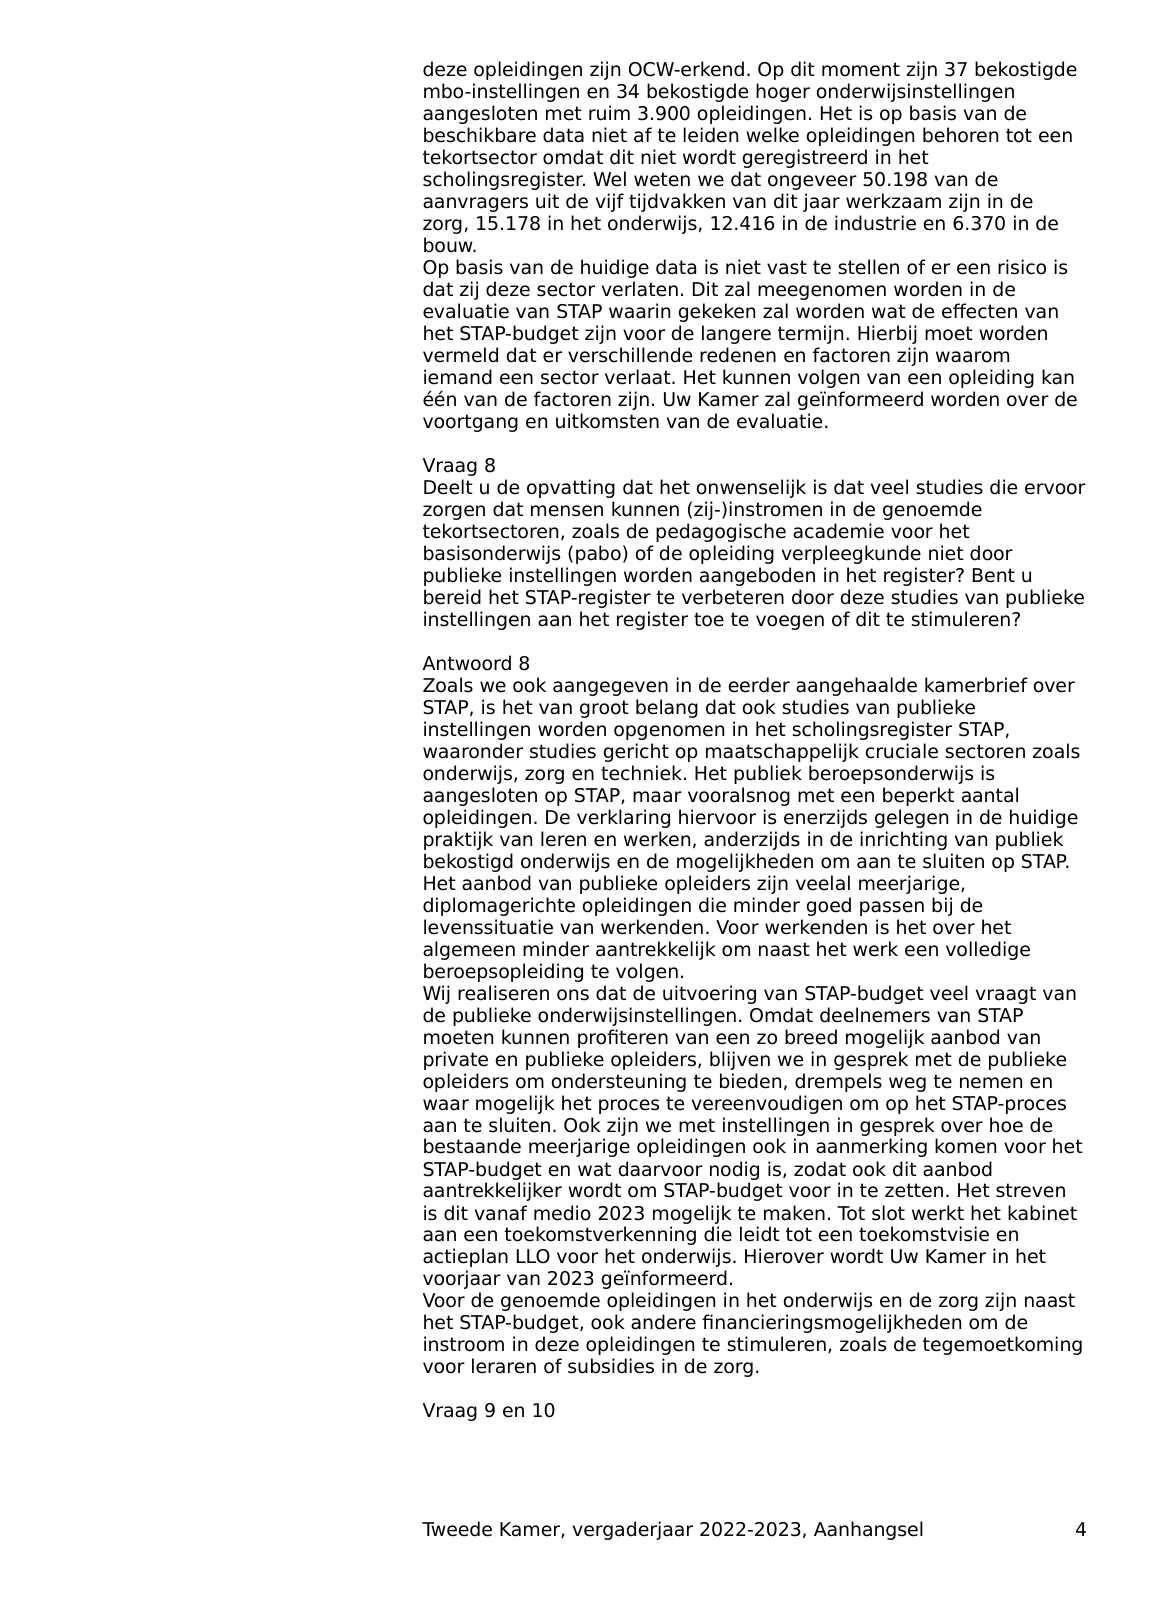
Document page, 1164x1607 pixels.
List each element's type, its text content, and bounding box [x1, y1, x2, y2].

text Op basis van de huidige data is niet vast te stellen of er een risico is dat zij deze sector verlaten. Dit zal meegenomen worden in de evaluatie van STAP waarin gekeken zal worden wat de effecten van het STAP-budget zijn voor de langere termijn. Hierbij moet worden vermeld dat er verschillende redenen en factoren zijn waarom iemand een sector verlaat. Het kunnen volgen van een opleiding kan één van de factoren zijn. Uw Kamer zal geïnformeerd worden over de voortgang en uitkomsten van de evaluatie. [422, 257, 1087, 433]
text deze opleidingen zijn OCW-erkend. Op dit moment zijn 37 bekostigde mbo-instellingen en 34 bekostigde hoger onderwijsinstellingen aangesloten met ruim 3.900 opleidingen. Het is op basis van de beschikbare data niet af te leiden welke opleidingen behoren tot een tekortsector omdat dit niet wordt geregistreerd in het scholingsregister. Wel weten we dat ongeveer 50.198 van de aanvragers uit de vijf tijdvakken van dit jaar werkzaam zijn in de zorg, 15.178 in het onderwijs, 12.416 in de industrie en 6.370 in de bouw. [422, 59, 1087, 257]
text Antwoord 8 [422, 653, 1087, 675]
text Wij realiseren ons dat de uitvoering van STAP-budget veel vraagt van de publieke onderwijsinstellingen. Omdat deelnemers van STAP moeten kunnen profiteren van een zo breed mogelijk aanbod van private en publieke opleiders, blijven we in gesprek met de publieke opleiders om ondersteuning te bieden, drempels weg te nemen en waar mogelijk het proces te vereenvoudigen om op het STAP-proces aan te sluiten. Ook zijn we met instellingen in gesprek over hoe de bestaande meerjarige opleidingen ook in aanmerking komen voor het STAP-budget en wat daarvoor nodig is, zodat ook dit aanbod aantrekkelijker wordt om STAP-budget voor in te zetten. Het streven is dit vanaf medio 2023 mogelijk te maken. Tot slot werkt het kabinet aan een toekomstverkenning die leidt tot een toekomstvisie en actieplan LLO voor het onderwijs. Hierover wordt Uw Kamer in het voorjaar van 2023 geïnformeerd. [422, 983, 1087, 1290]
text Voor de genoemde opleidingen in het onderwijs en de zorg zijn naast het STAP-budget, ook andere financieringsmogelijkheden om de instroom in deze opleidingen te stimuleren, zoals de tegemoetkoming voor leraren of subsidies in de zorg. [422, 1290, 1087, 1378]
text Vraag 9 en 10 [422, 1400, 1087, 1422]
text Vraag 8 [422, 455, 1087, 477]
text Zoals we ook aangegeven in de eerder aangehaalde kamerbrief over STAP, is het van groot belang dat ook studies van publieke instellingen worden opgenomen in het scholingsregister STAP, waaronder studies gericht op maatschappelijk cruciale sectoren zoals onderwijs, zorg en techniek. Het publiek beroepsonderwijs is aangesloten op STAP, maar vooralsnog met een beperkt aantal opleidingen. De verklaring hiervoor is enerzijds gelegen in de huidige praktijk van leren en werken, anderzijds in de inrichting van publiek bekostigd onderwijs en de mogelijkheden om aan te sluiten op STAP. Het aanbod van publieke opleiders zijn veelal meerjarige, diplomagerichte opleidingen die minder goed passen bij de levenssituatie van werkenden. Voor werkenden is het over het algemeen minder aantrekkelijk om naast het werk een volledige beroepsopleiding te volgen. [422, 675, 1087, 983]
text Deelt u de opvatting dat het onwenselijk is dat veel studies die ervoor zorgen dat mensen kunnen (zij-)instromen in de genoemde tekortsectoren, zoals de pedagogische academie voor het basisonderwijs (pabo) of de opleiding verpleegkunde niet door publieke instellingen worden aangeboden in het register? Bent u bereid het STAP-register te verbeteren door deze studies van publieke instellingen aan het register toe te voegen of dit te stimuleren? [422, 477, 1087, 631]
